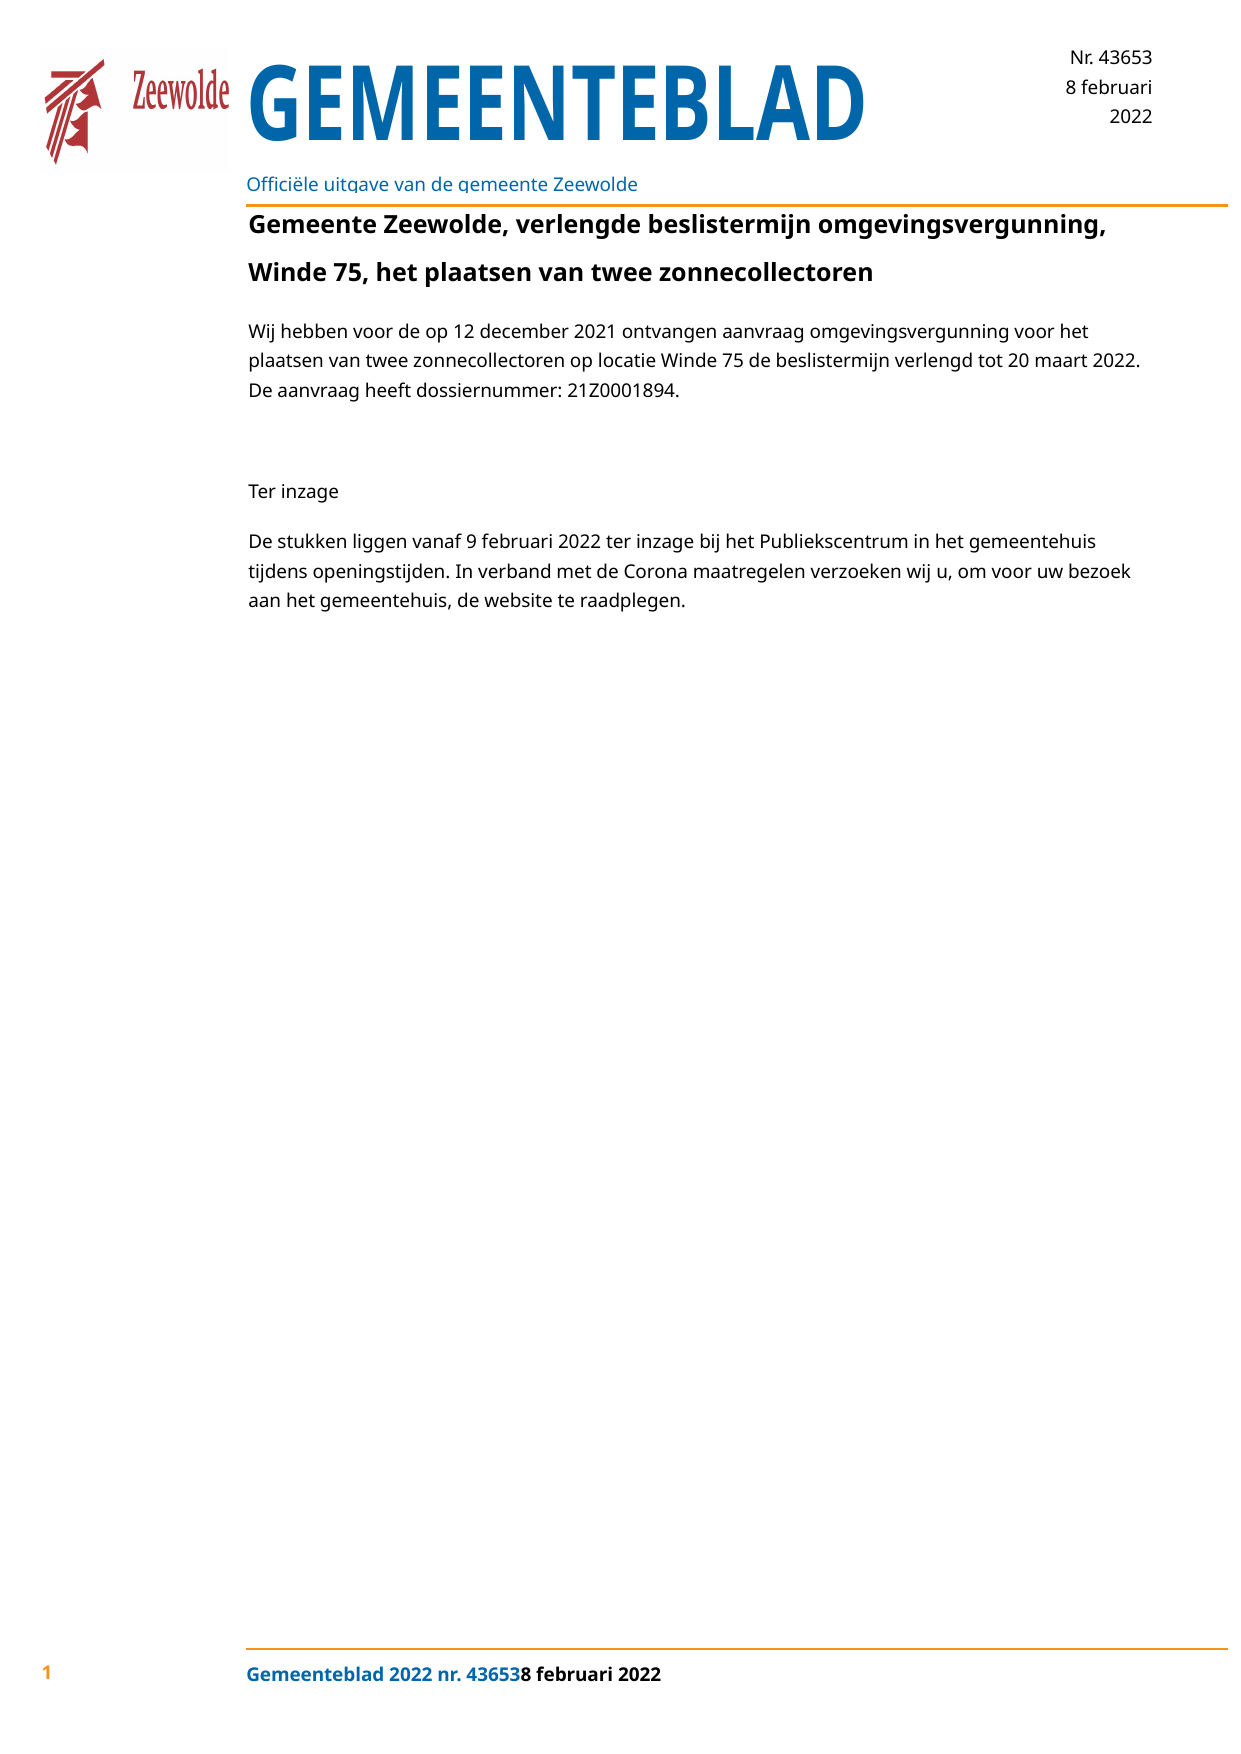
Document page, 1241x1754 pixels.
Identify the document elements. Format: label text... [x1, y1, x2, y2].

text De stukken liggen vanaf 9 februari 2022 ter inzage bij het Publiekscentrum in het gemeentehuis tijdens openingstijden. In verband met de Corona maatregelen verzoeken wij u, om voor uw bezoek aan het gemeentehuis, de website te raadplegen. [248, 528, 1152, 613]
text Wij hebben voor de op 12 december 2021 ontvangen aanvraag omgevingsvergunning voor het plaatsen van twee zonnecollectoren op locatie Winde 75 de beslistermijn verlengd tot 20 maart 2022. De aanvraag heeft dossiernummer: 21Z0001894. [248, 318, 1152, 403]
text Gemeente Zeewolde, verlengde beslistermijn omgevingsvergunning, Winde 75, het plaatsen van twee zonnecollectoren [248, 207, 1152, 288]
picture [41, 47, 231, 172]
text Ter inzage [248, 478, 1152, 504]
